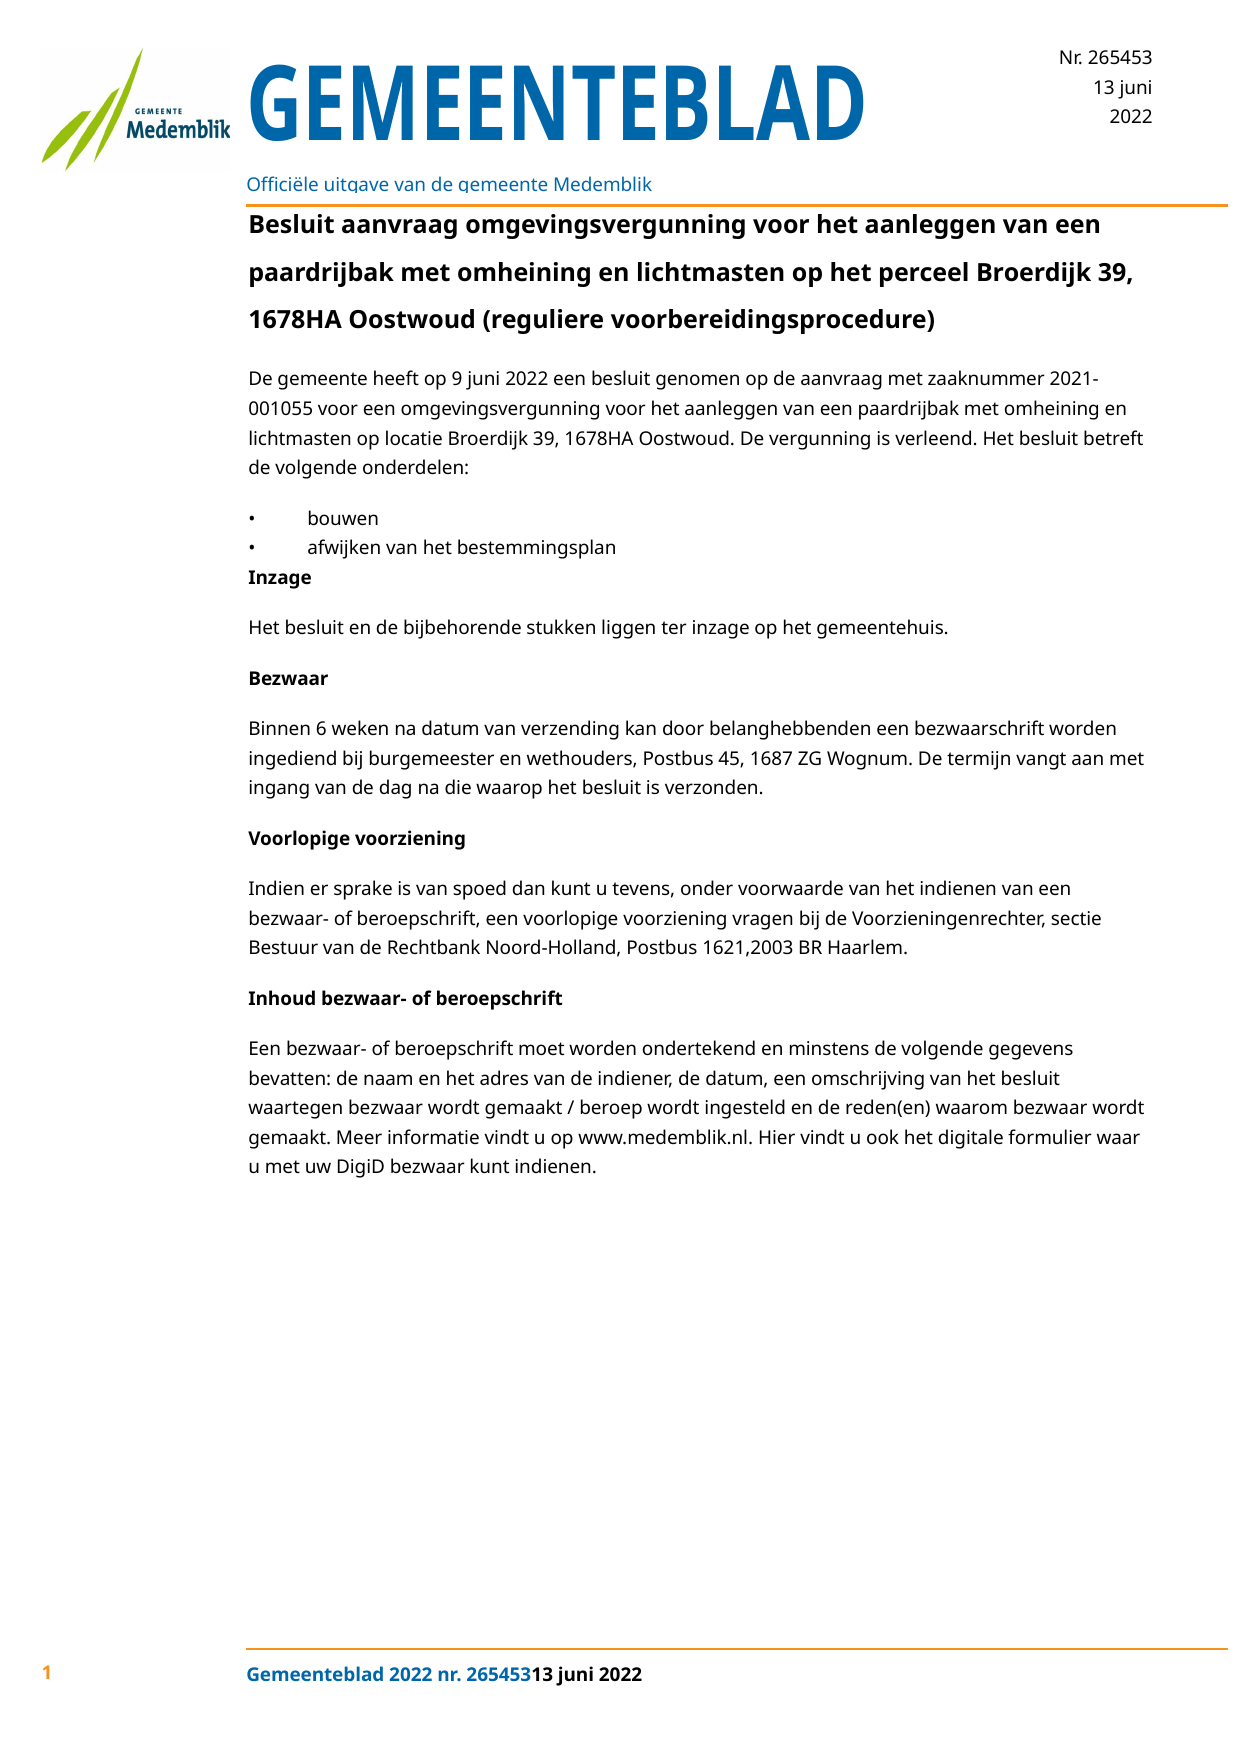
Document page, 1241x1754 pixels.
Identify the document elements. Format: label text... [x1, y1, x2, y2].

text De gemeente heeft op 9 juni 2022 een besluit genomen op de aanvraag met zaaknummer 2021-001055 voor een omgevingsvergunning voor het aanleggen van een paardrijbak met omheining en lichtmasten op locatie Broerdijk 39, 1678HA Oostwoud. De vergunning is verleend. Het besluit betreft de volgende onderdelen: [248, 366, 1152, 480]
text Inzage [248, 564, 1152, 589]
text Bezwaar [248, 665, 1152, 690]
picture [41, 47, 231, 172]
list afwijken van het bestemmingsplan [248, 534, 1152, 560]
text Het besluit en de bijbehorende stukken liggen ter inzage op het gemeentehuis. [248, 614, 1152, 640]
text Inhoud bezwaar- of beroepschrift [248, 985, 1152, 1010]
text Binnen 6 weken na datum van verzending kan door belanghebbenden een bezwaarschrift worden ingediend bij burgemeester en wethouders, Postbus 45, 1687 ZG Wognum. De termijn vangt aan met ingang van de dag na die waarop het besluit is verzonden. [248, 715, 1152, 800]
text Indien er sprake is van spoed dan kunt u tevens, onder voorwaarde van het indienen van een bezwaar- of beroepschrift, een voorlopige voorziening vragen bij de Voorzieningenrechter, sectie Bestuur van de Rechtbank Noord-Holland, Postbus 1621,2003 BR Haarlem. [248, 875, 1152, 960]
text Besluit aanvraag omgevingsvergunning voor het aanleggen van een paardrijbak met omheining en lichtmasten op het perceel Broerdijk 39, 1678HA Oostwoud (reguliere voorbereidingsprocedure) [248, 207, 1152, 336]
text Een bezwaar- of beroepschrift moet worden ondertekend en minstens de volgende gegevens bevatten: de naam en het adres van de indiener, de datum, een omschrijving van het besluit waartegen bezwaar wordt gemaakt / beroep wordt ingesteld en de reden(en) waarom bezwaar wordt gemaakt. Meer informatie vindt u op www.medemblik.nl. Hier vindt u ook het digitale formulier waar u met uw DigiD bezwaar kunt indienen. [248, 1035, 1152, 1179]
text Voorlopige voorziening [248, 825, 1152, 850]
list bouwen [248, 505, 1152, 530]
